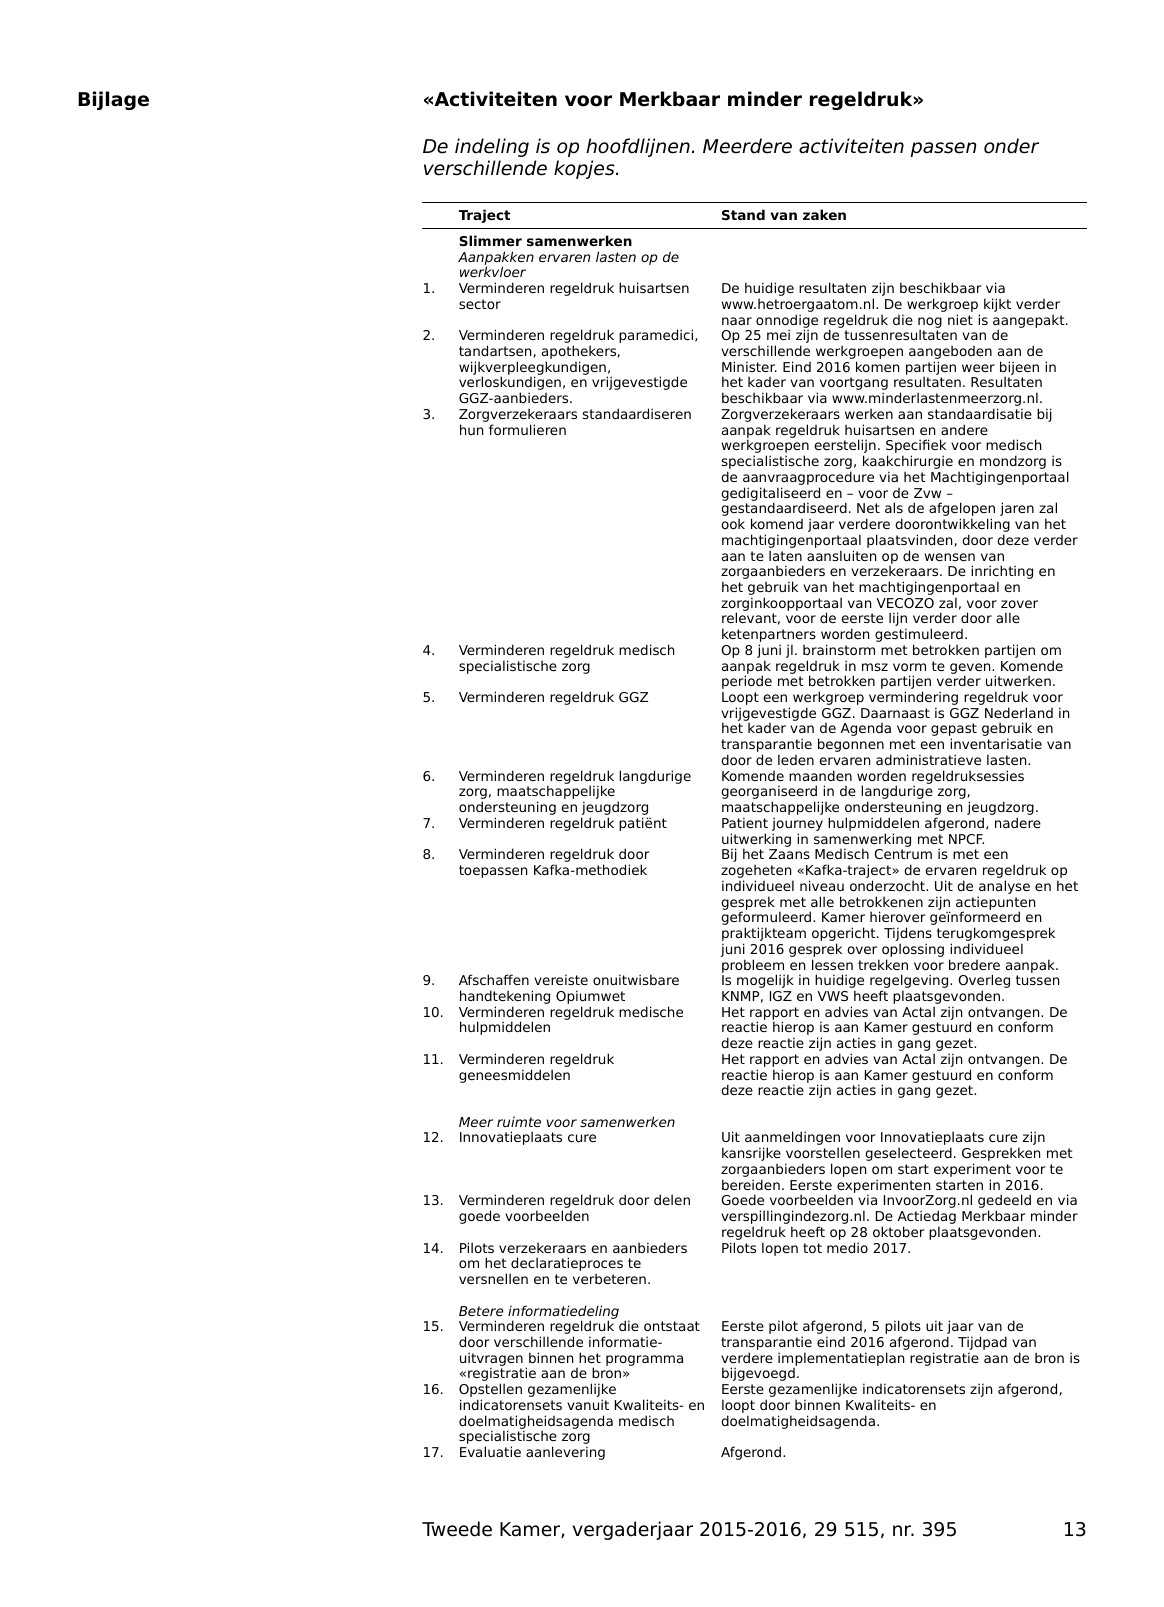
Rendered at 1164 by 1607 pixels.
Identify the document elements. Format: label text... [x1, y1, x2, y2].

table_cell [422, 1099, 452, 1114]
table_cell Zorgverzekeraars werken aan standaardisatie bij aanpak regeldruk huisartsen en andere werkgroepen eerstelijn. Specifiek voor medisch specialistische zorg, kaakchirurgie en mondzorg is de aanvraagprocedure via het Machtigingenportaal gedigitaliseerd en – voor de Zvw – gestandaardiseerd. Net als de afgelopen jaren zal ook komend jaar verdere doorontwikkeling van het machtigingenportaal plaatsvinden, door deze verder aan te laten aansluiten op de wensen van zorgaanbieders en verzekeraars. De inrichting en het gebruik van het machtigingenportaal en zorginkoopportaal van VECOZO zal, voor zover relevant, voor de eerste lijn verder door alle ketenpartners worden gestimuleerd. [715, 407, 1087, 643]
table_cell Het rapport en advies van Actal zijn ontvangen. De reactie hierop is aan Kamer gestuurd en conform deze reactie zijn acties in gang gezet. [715, 1052, 1087, 1099]
table_cell 1. [422, 281, 452, 328]
table_cell Verminderen regeldruk door delen goede voorbeelden [453, 1193, 715, 1240]
table_cell Betere informatiedeling [453, 1303, 715, 1319]
table_cell Op 25 mei zijn de tussenresultaten van de verschillende werkgroepen aangeboden aan de Minister. Eind 2016 komen partijen weer bijeen in het kader van voortgang resultaten. Resultaten beschikbaar via www.minderlastenmeerzorg.nl. [715, 328, 1087, 407]
table_cell Uit aanmeldingen voor Innovatieplaats cure zijn kansrijke voorstellen geselecteerd. Gesprekken met zorgaanbieders lopen om start experiment voor te bereiden. Eerste experimenten starten in 2016. [715, 1130, 1087, 1193]
table_cell [422, 250, 452, 281]
table_cell [422, 229, 452, 249]
table_cell 16. [422, 1382, 452, 1445]
table_cell Aanpakken ervaren lasten op de werkvloer [453, 250, 715, 281]
table_cell Het rapport en advies van Actal zijn ontvangen. De reactie hierop is aan Kamer gestuurd en conform deze reactie zijn acties in gang gezet. [715, 1005, 1087, 1052]
table_cell Verminderen regeldruk paramedici, tandartsen, apothekers, wijkverpleegkundigen, verloskundigen, en vrijgevestigde GGZ-aanbieders. [453, 328, 715, 407]
table_cell Komende maanden worden regeldruksessies georganiseerd in de langdurige zorg, maatschappelijke ondersteuning en jeugdzorg. [715, 769, 1087, 816]
table_cell Afschaffen vereiste onuitwisbare handtekening Opiumwet [453, 973, 715, 1004]
table_cell Goede voorbeelden via InvoorZorg.nl gedeeld en via verspillingindezorg.nl. De Actiedag Merkbaar minder regeldruk heeft op 28 oktober plaatsgevonden. [715, 1193, 1087, 1240]
table_cell Verminderen regeldruk patiënt [453, 816, 715, 847]
table_cell Bij het Zaans Medisch Centrum is met een zogeheten «Kafka-traject» de ervaren regeldruk op individueel niveau onderzocht. Uit de analyse en het gesprek met alle betrokkenen zijn actiepunten geformuleerd. Kamer hierover geïnformeerd en praktijkteam opgericht. Tijdens terugkomgesprek juni 2016 gesprek over oplossing individueel probleem en lessen trekken voor bredere aanpak. [715, 847, 1087, 973]
table_cell [715, 250, 1087, 281]
table_header Stand van zaken [715, 203, 1087, 228]
table_cell Pilots lopen tot medio 2017. [715, 1240, 1087, 1288]
table_header Traject [453, 203, 715, 228]
table_cell Loopt een werkgroep vermindering regeldruk voor vrijgevestigde GGZ. Daarnaast is GGZ Nederland in het kader van de Agenda voor gepast gebruik en transparantie begonnen met een inventarisatie van door de leden ervaren administratieve lasten. [715, 690, 1087, 768]
table_cell [422, 1288, 452, 1303]
table_cell [453, 1099, 715, 1114]
table_cell Verminderen regeldruk geneesmiddelen [453, 1052, 715, 1099]
table_cell Patient journey hulpmiddelen afgerond, nadere uitwerking in samenwerking met NPCF. [715, 816, 1087, 847]
table_cell [715, 1288, 1087, 1303]
table_cell 7. [422, 816, 452, 847]
table_cell 10. [422, 1005, 452, 1052]
table_cell Verminderen regeldruk GGZ [453, 690, 715, 768]
subtitle Bijlage «Activiteiten voor Merkbaar minder regeldruk» [77, 89, 1087, 111]
table_cell Slimmer samenwerken [453, 229, 715, 249]
table_cell 6. [422, 769, 452, 816]
table_cell [453, 1288, 715, 1303]
table_cell Innovatieplaats cure [453, 1130, 715, 1193]
table_cell 13. [422, 1193, 452, 1240]
table_cell Eerste pilot afgerond, 5 pilots uit jaar van de transparantie eind 2016 afgerond. Tijdpad van verdere implementatieplan registratie aan de bron is bijgevoegd. [715, 1319, 1087, 1382]
table_cell [715, 1115, 1087, 1130]
table_cell Eerste gezamenlijke indicatorensets zijn afgerond, loopt door binnen Kwaliteits- en doelmatigheidsagenda. [715, 1382, 1087, 1445]
table_cell Verminderen regeldruk medisch specialistische zorg [453, 643, 715, 690]
table_cell Verminderen regeldruk door toepassen Kafka-methodiek [453, 847, 715, 973]
table_cell 2. [422, 328, 452, 407]
table_cell 15. [422, 1319, 452, 1382]
table_header [422, 203, 452, 228]
table_cell [715, 229, 1087, 249]
table_cell De huidige resultaten zijn beschikbaar via www.hetroergaatom.nl. De werkgroep kijkt verder naar onnodige regeldruk die nog niet is aangepakt. [715, 281, 1087, 328]
table_cell Pilots verzekeraars en aanbieders om het declaratieproces te versnellen en te verbeteren. [453, 1240, 715, 1288]
table_cell 5. [422, 690, 452, 768]
table_cell Zorgverzekeraars standaardiseren hun formulieren [453, 407, 715, 643]
table_cell Opstellen gezamenlijke indicatorensets vanuit Kwaliteits- en doelmatigheidsagenda medisch specialistische zorg [453, 1382, 715, 1445]
table_cell Verminderen regeldruk huisartsen sector [453, 281, 715, 328]
table_cell 9. [422, 973, 452, 1004]
table_cell [715, 1303, 1087, 1319]
table_cell Is mogelijk in huidige regelgeving. Overleg tussen KNMP, IGZ en VWS heeft plaatsgevonden. [715, 973, 1087, 1004]
table_cell 8. [422, 847, 452, 973]
table_cell 4. [422, 643, 452, 690]
table_cell Verminderen regeldruk langdurige zorg, maatschappelijke ondersteuning en jeugdzorg [453, 769, 715, 816]
table_cell [422, 1303, 452, 1319]
table_cell [715, 1099, 1087, 1114]
table_cell 11. [422, 1052, 452, 1099]
table_cell 12. [422, 1130, 452, 1193]
table_cell 17. [422, 1445, 452, 1461]
table_cell Op 8 juni jl. brainstorm met betrokken partijen om aanpak regeldruk in msz vorm te geven. Komende periode met betrokken partijen verder uitwerken. [715, 643, 1087, 690]
text De indeling is op hoofdlijnen. Meerdere activiteiten passen onder verschillende kopjes. [422, 136, 1087, 180]
table_cell Verminderen regeldruk medische hulpmiddelen [453, 1005, 715, 1052]
table_cell Verminderen regeldruk die ontstaat door verschillende informatie-uitvragen binnen het programma «registratie aan de bron» [453, 1319, 715, 1382]
table_cell 14. [422, 1240, 452, 1288]
table_cell 3. [422, 407, 452, 643]
table_cell Evaluatie aanlevering [453, 1445, 715, 1461]
table_cell Afgerond. [715, 1445, 1087, 1461]
table_cell [422, 1115, 452, 1130]
table_cell Meer ruimte voor samenwerken [453, 1115, 715, 1130]
